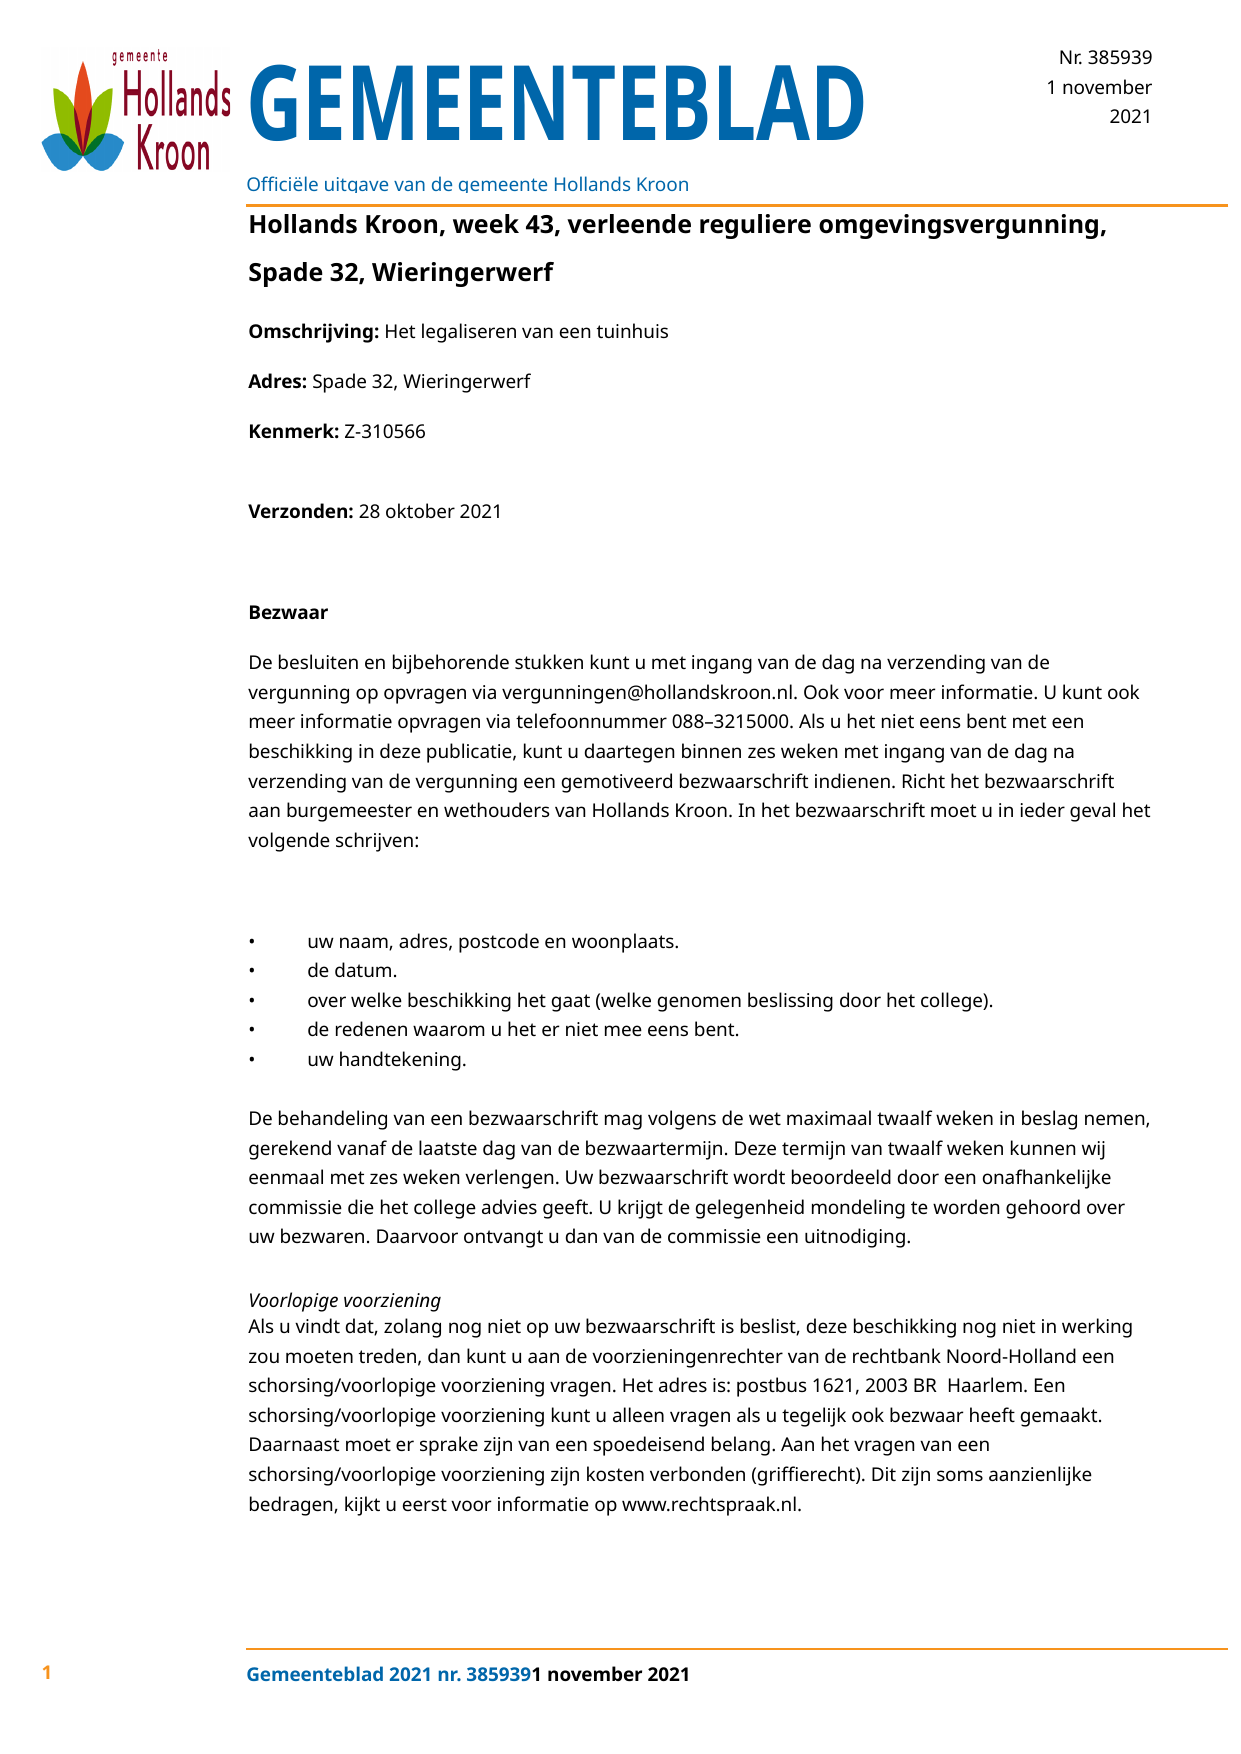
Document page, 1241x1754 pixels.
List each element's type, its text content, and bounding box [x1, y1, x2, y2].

text Als u vindt dat, zolang nog niet op uw bezwaarschrift is beslist, deze beschikking nog niet in werking zou moeten treden, dan kunt u aan de voorzieningenrechter van de rechtbank Noord-Holland een schorsing/voorlopige voorziening vragen. Het adres is: postbus 1621, 2003 BR Haarlem. Een schorsing/voorlopige voorziening kunt u alleen vragen als u tegelijk ook bezwaar heeft gemaakt. Daarnaast moet er sprake zijn van een spoedeisend belang. Aan het vragen van een schorsing/voorlopige voorziening zijn kosten verbonden (griffierecht). Dit zijn soms aanzienlijke bedragen, kijkt u eerst voor informatie op www.rechtspraak.nl. [248, 1313, 1152, 1517]
text De besluiten en bijbehorende stukken kunt u met ingang van de dag na verzending van de vergunning op opvragen via vergunningen@hollandskroon.nl. Ook voor meer informatie. U kunt ook meer informatie opvragen via telefoonnummer 088–3215000. Als u het niet eens bent met een beschikking in deze publicatie, kunt u daartegen binnen zes weken met ingang van de dag na verzending van de vergunning een gemotiveerd bezwaarschrift indienen. Richt het bezwaarschrift aan burgemeester en wethouders van Hollands Kroon. In het bezwaarschrift moet u in ieder geval het volgende schrijven: [248, 649, 1152, 853]
text Omschrijving: Het legaliseren van een tuinhuis [248, 318, 1152, 344]
text Kenmerk: Z-310566 [248, 419, 1152, 444]
table_header [700, 469, 1152, 495]
text Adres: Spade 32, Wieringerwerf [248, 368, 1152, 394]
list uw naam, adres, postcode en woonplaats. [248, 928, 1152, 953]
list de datum. [248, 957, 1152, 983]
text De behandeling van een bezwaarschrift mag volgens de wet maximaal twaalf weken in beslag nemen, gerekend vanaf de laatste dag van de bezwaartermijn. Deze termijn van twaalf weken kunnen wij eenmaal met zes weken verlengen. Uw bezwaarschrift wordt beoordeeld door een onafhankelijke commissie die het college advies geeft. U krijgt de gelegenheid mondeling te worden gehoord over uw bezwaren. Daarvoor ontvangt u dan van de commissie een uitnodiging. [248, 1105, 1152, 1249]
text Hollands Kroon, week 43, verleende reguliere omgevingsvergunning, Spade 32, Wieringerwerf [248, 207, 1152, 288]
picture [41, 47, 231, 172]
text Bezwaar [248, 599, 1152, 625]
list de redenen waarom u het er niet mee eens bent. [248, 1017, 1152, 1042]
list over welke beschikking het gaat (welke genomen beslissing door het college). [248, 987, 1152, 1013]
list uw handtekening. [248, 1046, 1152, 1072]
table_header [248, 469, 700, 495]
text Voorlopige voorziening [248, 1288, 1152, 1313]
text Verzonden: 28 oktober 2021 [248, 498, 1152, 524]
